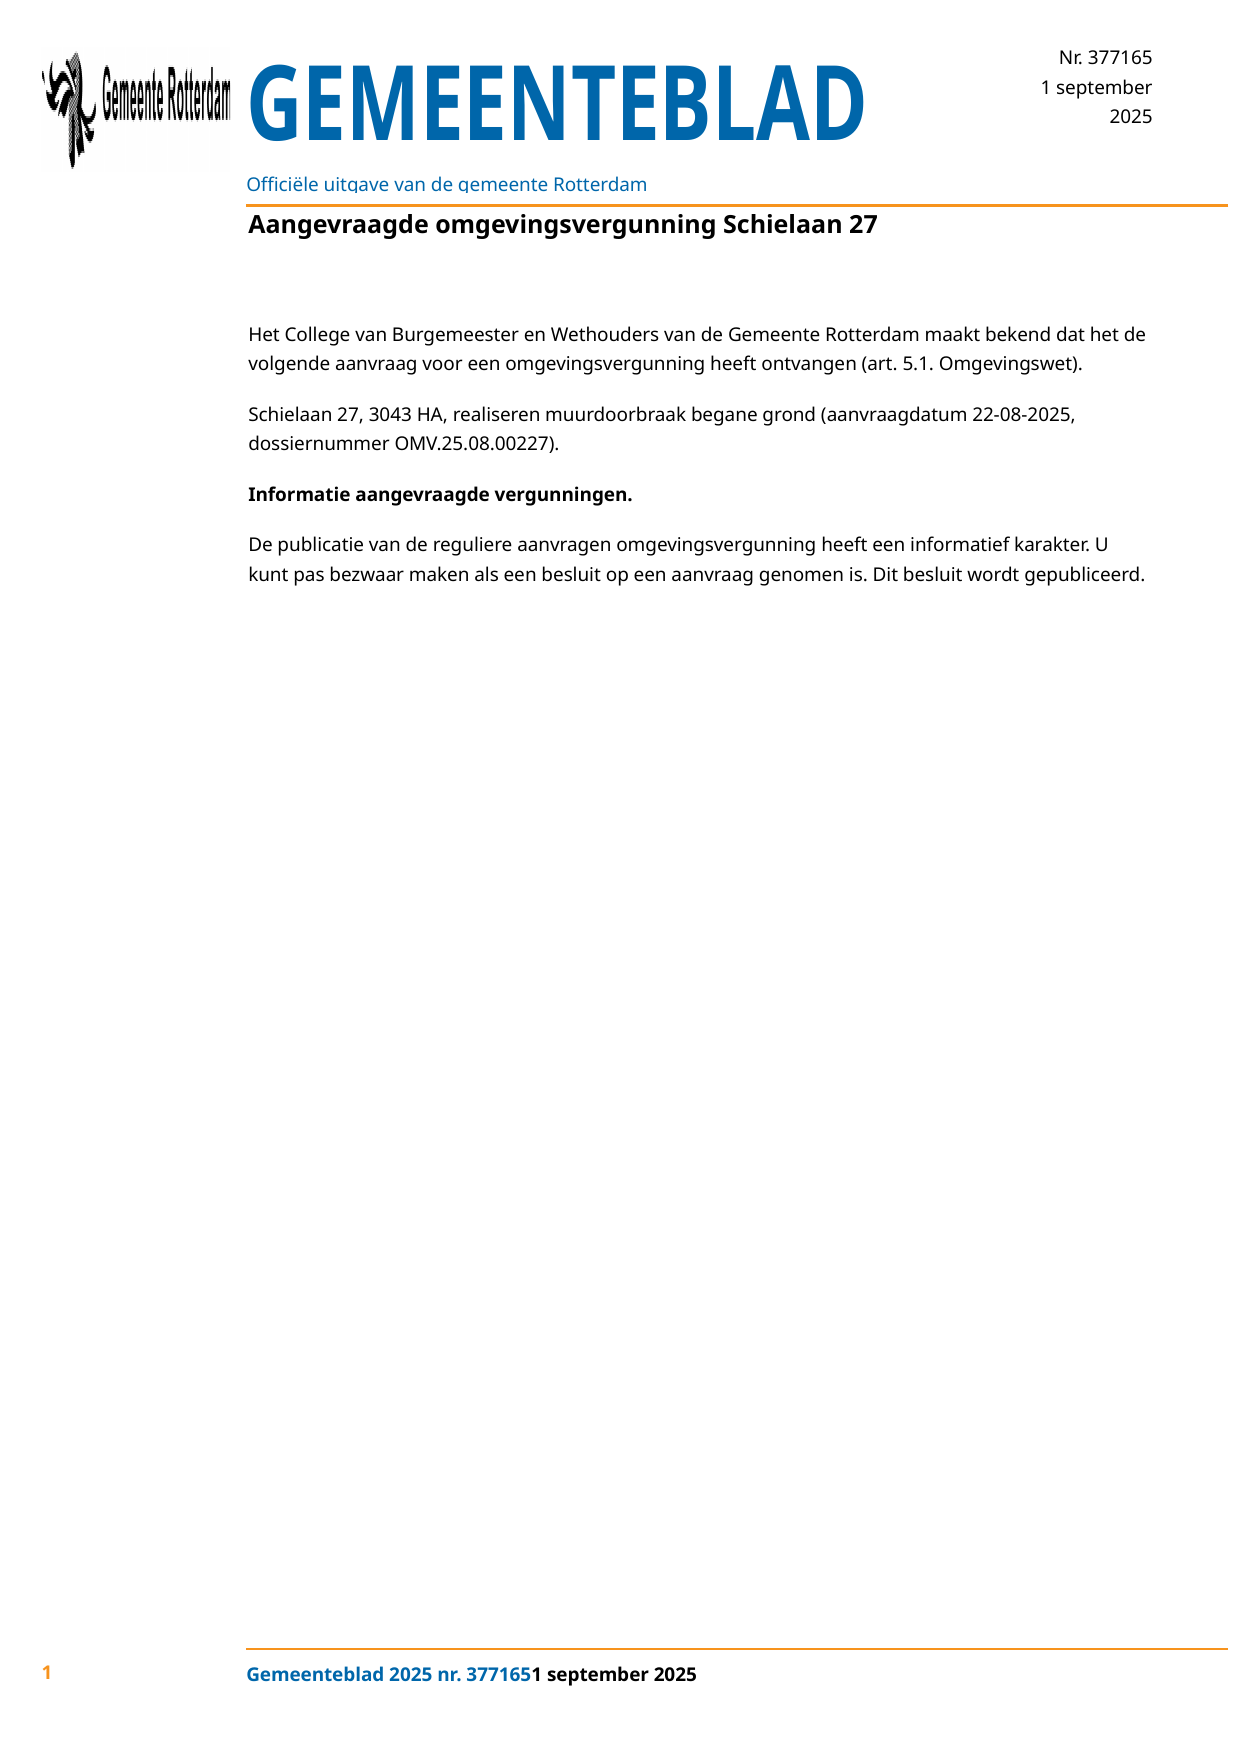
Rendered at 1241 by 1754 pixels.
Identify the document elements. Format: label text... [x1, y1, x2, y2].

text Het College van Burgemeester en Wethouders van de Gemeente Rotterdam maakt bekend dat het de volgende aanvraag voor een omgevingsvergunning heeft ontvangen (art. 5.1. Omgevingswet). [248, 321, 1152, 376]
text Informatie aangevraagde vergunningen. [248, 481, 1152, 506]
text Schielaan 27, 3043 HA, realiseren muurdoorbraak begane grond (aanvraagdatum 22-08-2025, dossiernummer OMV.25.08.00227). [248, 401, 1152, 456]
text Aangevraagde omgevingsvergunning Schielaan 27 [248, 207, 1152, 241]
text De publicatie van de reguliere aanvragen omgevingsvergunning heeft een informatief karakter. U kunt pas bezwaar maken als een besluit op een aanvraag genomen is. Dit besluit wordt gepubliceerd. [248, 531, 1152, 586]
picture [41, 47, 231, 172]
